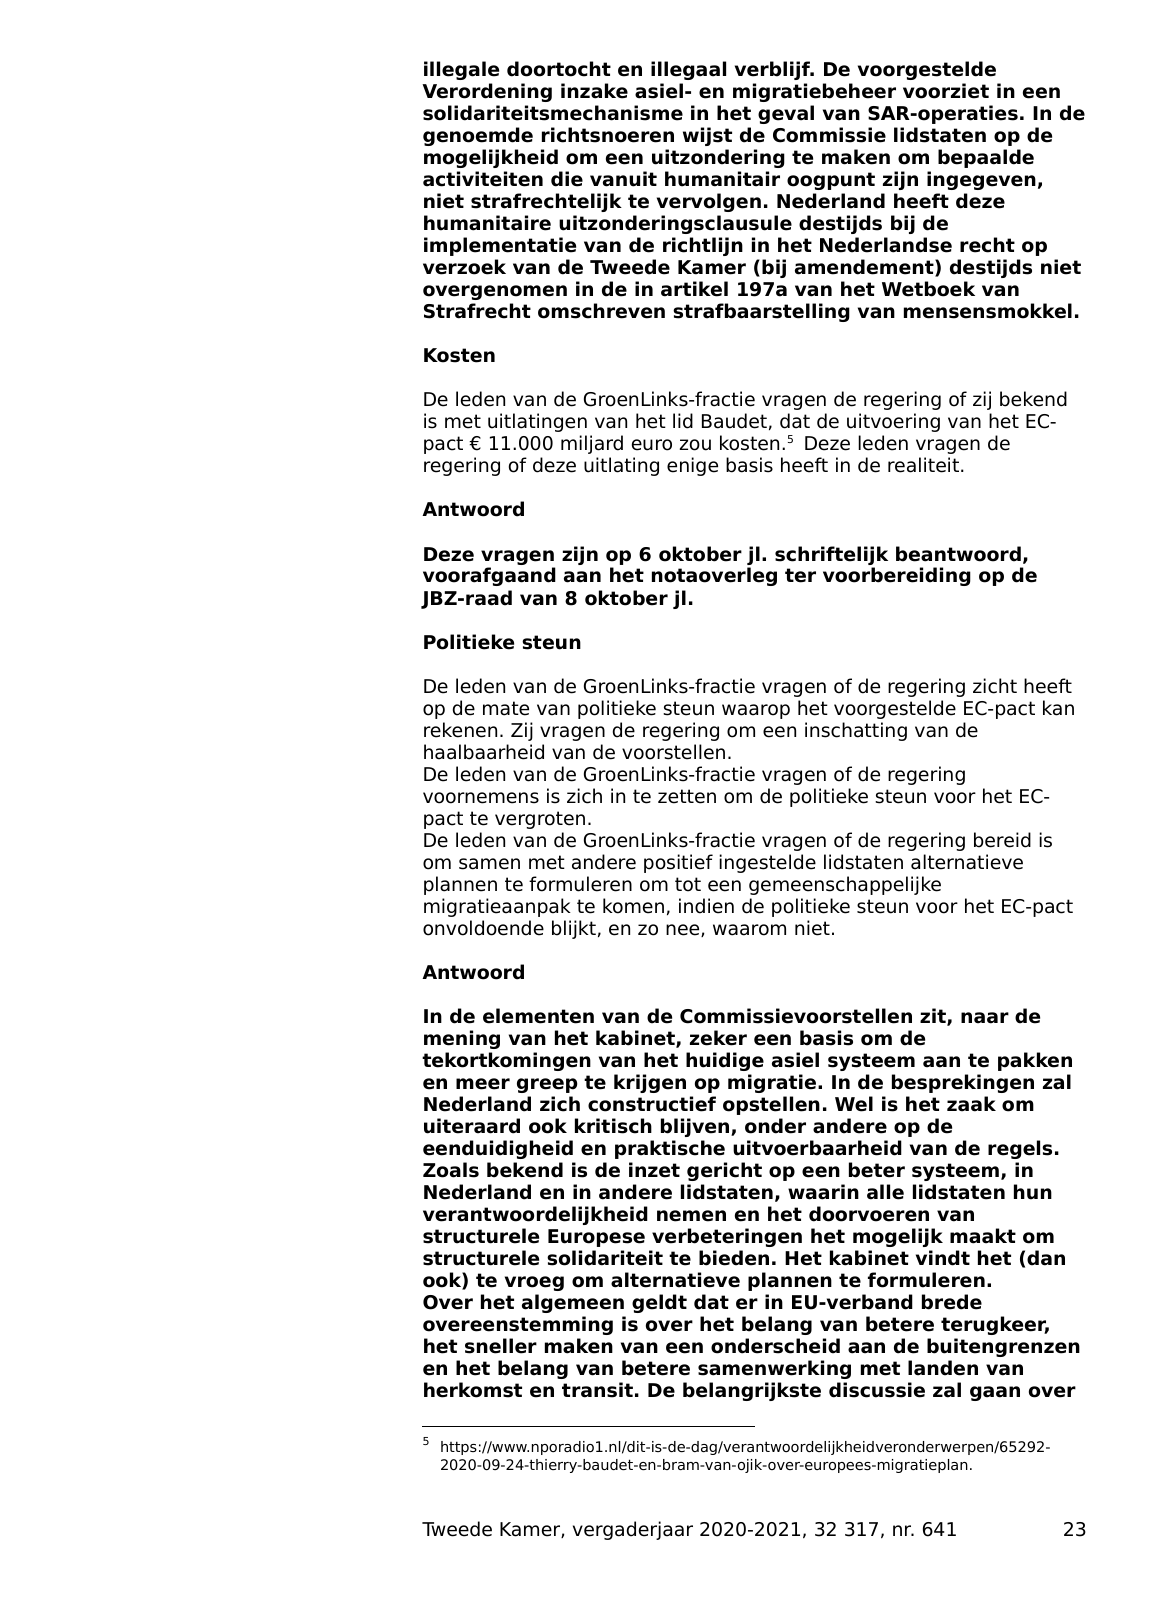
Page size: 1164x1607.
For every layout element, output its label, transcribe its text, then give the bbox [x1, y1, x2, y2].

text Over het algemeen geldt dat er in EU-verband brede overeenstemming is over het belang van betere terugkeer, het sneller maken van een onderscheid aan de buitengrenzen en het belang van betere samenwerking met landen van herkomst en transit. De belangrijkste discussie zal gaan over [422, 1292, 1087, 1401]
subtitle Kosten [422, 345, 1087, 367]
text De leden van de GroenLinks-fractie vragen of de regering bereid is om samen met andere positief ingestelde lidstaten alternatieve plannen te formuleren om tot een gemeenschappelijke migratieaanpak te komen, indien de politieke steun voor het EC-pact onvoldoende blijkt, en zo nee, waarom niet. [422, 829, 1087, 939]
subtitle Antwoord [422, 499, 1087, 521]
text De leden van de GroenLinks-fractie vragen de regering of zij bekend is met uitlatingen van het lid Baudet, dat de uitvoering van het EC-pact € 11.000 miljard euro zou kosten. Deze leden vragen de regering of deze uitlating enige basis heeft in de realiteit. [422, 389, 1087, 477]
text illegale doortocht en illegaal verblijf. De voorgestelde Verordening inzake asiel- en migratiebeheer voorziet in een solidariteitsmechanisme in het geval van SAR-operaties. In de genoemde richtsnoeren wijst de Commissie lidstaten op de mogelijkheid om een uitzondering te maken om bepaalde activiteiten die vanuit humanitair oogpunt zijn ingegeven, niet strafrechtelijk te vervolgen. Nederland heeft deze humanitaire uitzonderingsclausule destijds bij de implementatie van de richtlijn in het Nederlandse recht op verzoek van de Tweede Kamer (bij amendement) destijds niet overgenomen in de in artikel 197a van het Wetboek van Strafrecht omschreven strafbaarstelling van mensensmokkel. [422, 59, 1087, 323]
text In de elementen van de Commissievoorstellen zit, naar de mening van het kabinet, zeker een basis om de tekortkomingen van het huidige asiel systeem aan te pakken en meer greep te krijgen op migratie. In de besprekingen zal Nederland zich constructief opstellen. Wel is het zaak om uiteraard ook kritisch blijven, onder andere op de eenduidigheid en praktische uitvoerbaarheid van de regels. Zoals bekend is de inzet gericht op een beter systeem, in Nederland en in andere lidstaten, waarin alle lidstaten hun verantwoordelijkheid nemen en het doorvoeren van structurele Europese verbeteringen het mogelijk maakt om structurele solidariteit te bieden. Het kabinet vindt het (dan ook) te vroeg om alternatieve plannen te formuleren. [422, 1006, 1087, 1292]
text De leden van de GroenLinks-fractie vragen of de regering zicht heeft op de mate van politieke steun waarop het voorgestelde EC-pact kan rekenen. Zij vragen de regering om een inschatting van de haalbaarheid van de voorstellen. [422, 676, 1087, 764]
text De leden van de GroenLinks-fractie vragen of de regering voornemens is zich in te zetten om de politieke steun voor het EC-pact te vergroten. [422, 764, 1087, 829]
subtitle Antwoord [422, 962, 1087, 984]
text https://www.nporadio1.nl/dit-is-de-dag/verantwoordelijkheidveronderwerpen/65292-2020-09-24-thierry-baudet-en-bram-van-ojik-over-europees-migratieplan. [422, 1435, 1087, 1474]
text Deze vragen zijn op 6 oktober jl. schriftelijk beantwoord, voorafgaand aan het notaoverleg ter voorbereiding op de JBZ-raad van 8 oktober jl. [422, 543, 1087, 609]
subtitle Politieke steun [422, 632, 1087, 653]
